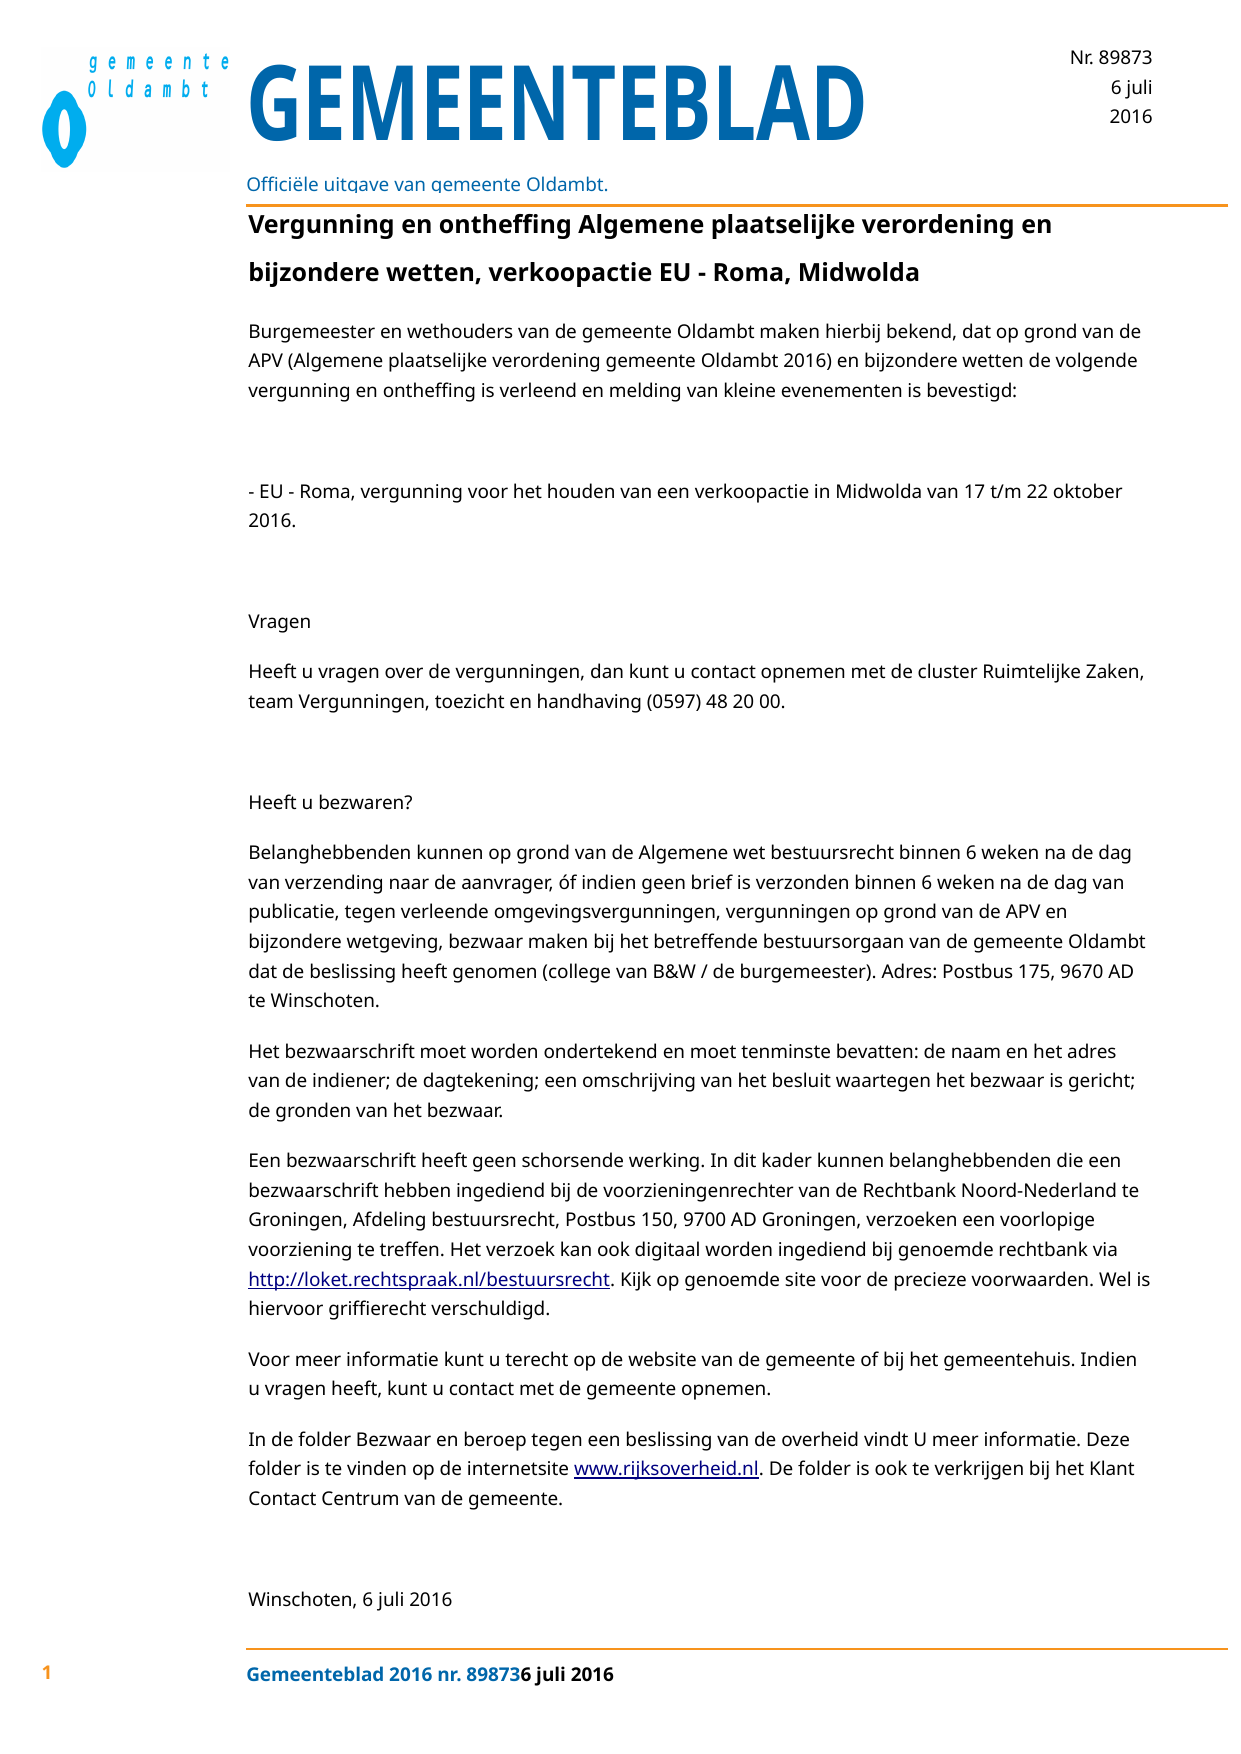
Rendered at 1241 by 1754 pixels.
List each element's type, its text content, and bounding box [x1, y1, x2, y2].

text Winschoten, 6 juli 2016 [248, 1586, 1152, 1612]
text - EU - Roma, vergunning voor het houden van een verkoopactie in Midwolda van 17 t/m 22 oktober 2016. [248, 478, 1152, 533]
text Burgemeester en wethouders van de gemeente Oldambt maken hierbij bekend, dat op grond van de APV (Algemene plaatselijke verordening gemeente Oldambt 2016) en bijzondere wetten de volgende vergunning en ontheffing is verleend en melding van kleine evenementen is bevestigd: [248, 318, 1152, 403]
picture [41, 47, 231, 172]
text Een bezwaarschrift heeft geen schorsende werking. In dit kader kunnen belanghebbenden die een bezwaarschrift hebben ingediend bij de voorzieningenrechter van de Rechtbank Noord-Nederland te Groningen, Afdeling bestuursrecht, Postbus 150, 9700 AD Groningen, verzoeken een voorlopige voorziening te treffen. Het verzoek kan ook digitaal worden ingediend bij genoemde rechtbank via http://loket.rechtspraak.nl/bestuursrecht. Kijk op genoemde site voor de precieze voorwaarden. Wel is hiervoor griffierecht verschuldigd. [248, 1147, 1152, 1321]
text Vergunning en ontheffing Algemene plaatselijke verordening en bijzondere wetten, verkoopactie EU - Roma, Midwolda [248, 207, 1152, 288]
text Vragen [248, 608, 1152, 634]
text Belanghebbenden kunnen op grond van de Algemene wet bestuursrecht binnen 6 weken na de dag van verzending naar de aanvrager, óf indien geen brief is verzonden binnen 6 weken na de dag van publicatie, tegen verleende omgevingsvergunningen, vergunningen op grond van de APV en bijzondere wetgeving, bezwaar maken bij het betreffende bestuursorgaan van de gemeente Oldambt dat de beslissing heeft genomen (college van B&W / de burgemeester). Adres: Postbus 175, 9670 AD te Winschoten. [248, 839, 1152, 1013]
text Het bezwaarschrift moet worden ondertekend en moet tenminste bevatten: de naam en het adres van de indiener; de dagtekening; een omschrijving van het besluit waartegen het bezwaar is gericht; de gronden van het bezwaar. [248, 1038, 1152, 1123]
text Voor meer informatie kunt u terecht op de website van de gemeente of bij het gemeentehuis. Indien u vragen heeft, kunt u contact met de gemeente opnemen. [248, 1346, 1152, 1401]
text In de folder Bezwaar en beroep tegen een beslissing van de overheid vindt U meer informatie. Deze folder is te vinden op de internetsite www.rijksoverheid.nl. De folder is ook te verkrijgen bij het Klant Contact Centrum van de gemeente. [248, 1426, 1152, 1511]
text Heeft u bezwaren? [248, 789, 1152, 815]
text Heeft u vragen over de vergunningen, dan kunt u contact opnemen met de cluster Ruimtelijke Zaken, team Vergunningen, toezicht en handhaving (0597) 48 20 00. [248, 659, 1152, 714]
